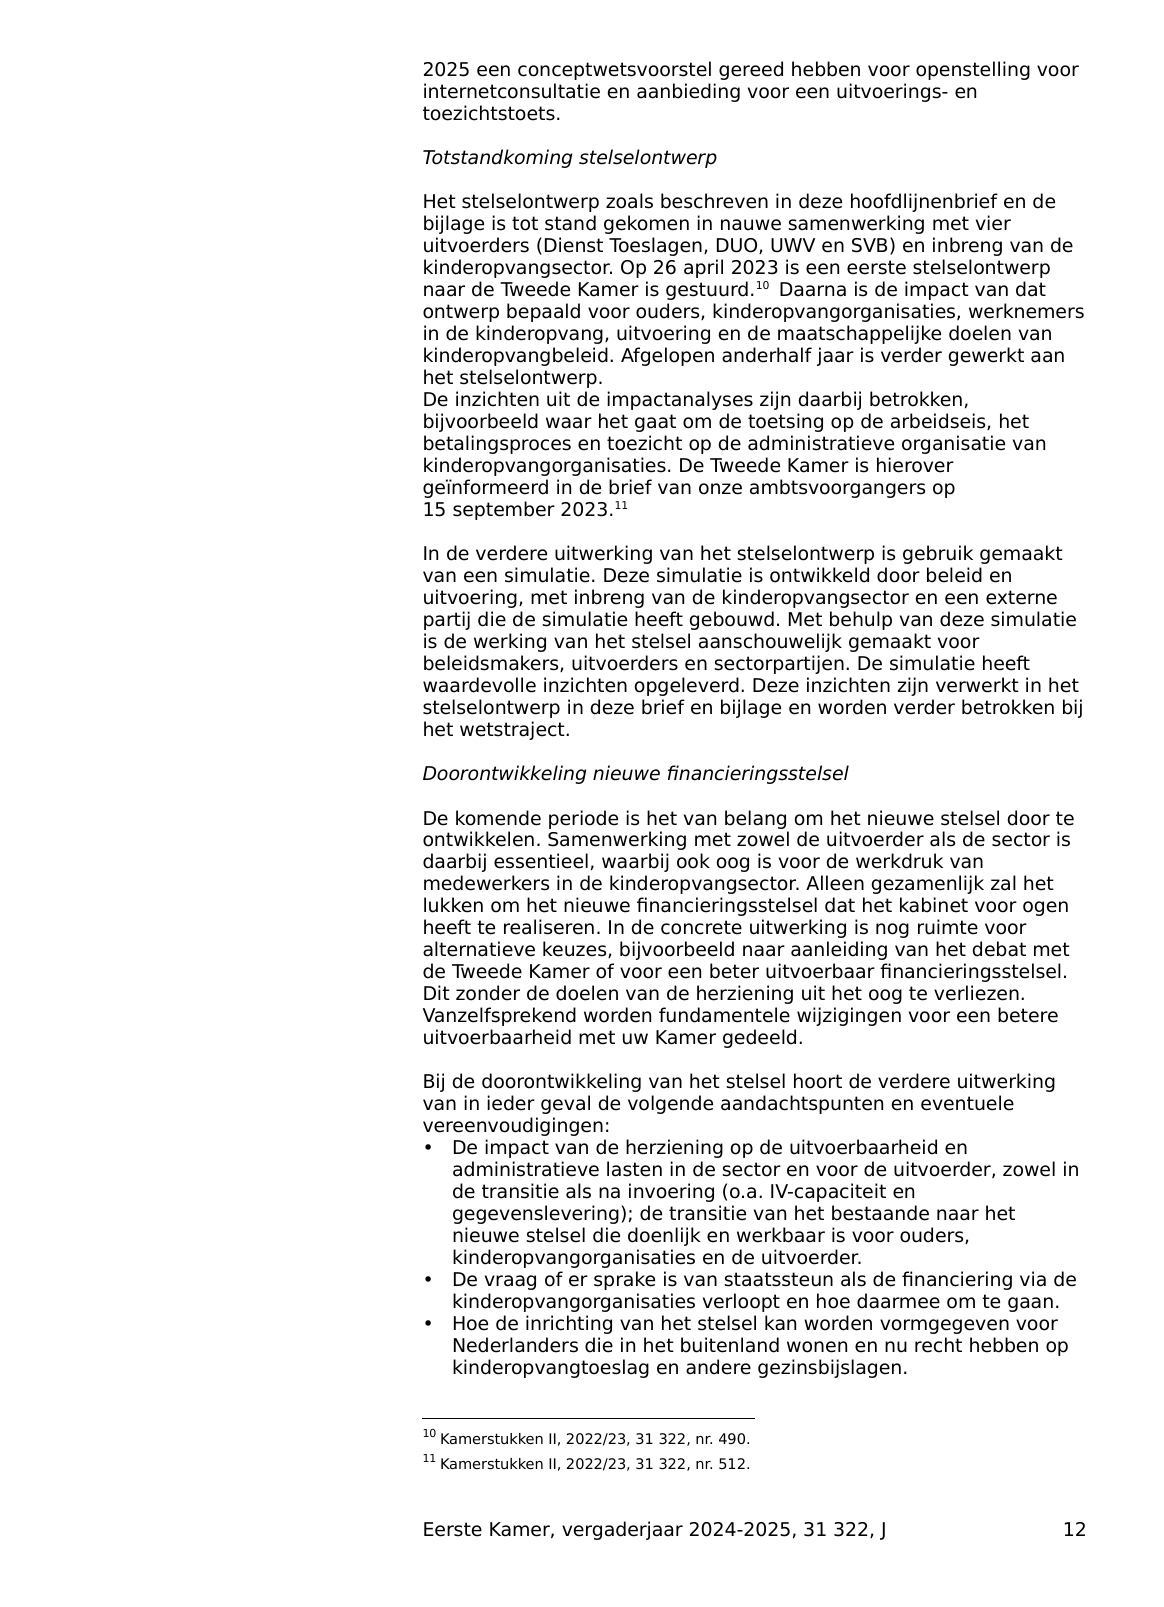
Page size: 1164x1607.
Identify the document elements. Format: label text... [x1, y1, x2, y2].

text Het stelselontwerp zoals beschreven in deze hoofdlijnenbrief en de bijlage is tot stand gekomen in nauwe samenwerking met vier uitvoerders (Dienst Toeslagen, DUO, UWV en SVB) en inbreng van de kinderopvangsector. Op 26 april 2023 is een eerste stelselontwerp naar de Tweede Kamer is gestuurd. Daarna is de impact van dat ontwerp bepaald voor ouders, kinderopvangorganisaties, werknemers in de kinderopvang, uitvoering en de maatschappelijke doelen van kinderopvangbeleid. Afgelopen anderhalf jaar is verder gewerkt aan het stelselontwerp. [422, 191, 1087, 389]
subtitle Totstandkoming stelselontwerp [422, 147, 1087, 169]
subtitle Doorontwikkeling nieuwe financieringsstelsel [422, 763, 1087, 785]
text De inzichten uit de impactanalyses zijn daarbij betrokken, bijvoorbeeld waar het gaat om de toetsing op de arbeidseis, het betalingsproces en toezicht op de administratieve organisatie van kinderopvangorganisaties. De Tweede Kamer is hierover geïnformeerd in de brief van onze ambtsvoorgangers op 15 september 2023. [422, 389, 1087, 521]
text • Hoe de inrichting van het stelsel kan worden vormgegeven voor Nederlanders die in het buitenland wonen en nu recht hebben op kinderopvangtoeslag en andere gezinsbijslagen. [422, 1313, 1087, 1379]
text Bij de doorontwikkeling van het stelsel hoort de verdere uitwerking van in ieder geval de volgende aandachtspunten en eventuele vereenvoudigingen: [422, 1071, 1087, 1137]
text • De impact van de herziening op de uitvoerbaarheid en administratieve lasten in de sector en voor de uitvoerder, zowel in de transitie als na invoering (o.a. IV-capaciteit en gegevenslevering); de transitie van het bestaande naar het nieuwe stelsel die doenlijk en werkbaar is voor ouders, kinderopvangorganisaties en de uitvoerder. [422, 1137, 1087, 1269]
text Kamerstukken II, 2022/23, 31 322, nr. 512. [422, 1452, 1087, 1474]
text • De vraag of er sprake is van staatssteun als de financiering via de kinderopvangorganisaties verloopt en hoe daarmee om te gaan. [422, 1269, 1087, 1313]
text De komende periode is het van belang om het nieuwe stelsel door te ontwikkelen. Samenwerking met zowel de uitvoerder als de sector is daarbij essentieel, waarbij ook oog is voor de werkdruk van medewerkers in de kinderopvangsector. Alleen gezamenlijk zal het lukken om het nieuwe financieringsstelsel dat het kabinet voor ogen heeft te realiseren. In de concrete uitwerking is nog ruimte voor alternatieve keuzes, bijvoorbeeld naar aanleiding van het debat met de Tweede Kamer of voor een beter uitvoerbaar financieringsstelsel. Dit zonder de doelen van de herziening uit het oog te verliezen. Vanzelfsprekend worden fundamentele wijzigingen voor een betere uitvoerbaarheid met uw Kamer gedeeld. [422, 807, 1087, 1049]
text In de verdere uitwerking van het stelselontwerp is gebruik gemaakt van een simulatie. Deze simulatie is ontwikkeld door beleid en uitvoering, met inbreng van de kinderopvangsector en een externe partij die de simulatie heeft gebouwd. Met behulp van deze simulatie is de werking van het stelsel aanschouwelijk gemaakt voor beleidsmakers, uitvoerders en sectorpartijen. De simulatie heeft waardevolle inzichten opgeleverd. Deze inzichten zijn verwerkt in het stelselontwerp in deze brief en bijlage en worden verder betrokken bij het wetstraject. [422, 543, 1087, 741]
text 2025 een conceptwetsvoorstel gereed hebben voor openstelling voor internetconsultatie en aanbieding voor een uitvoerings- en toezichtstoets. [422, 59, 1087, 125]
text Kamerstukken II, 2022/23, 31 322, nr. 490. [422, 1427, 1087, 1449]
